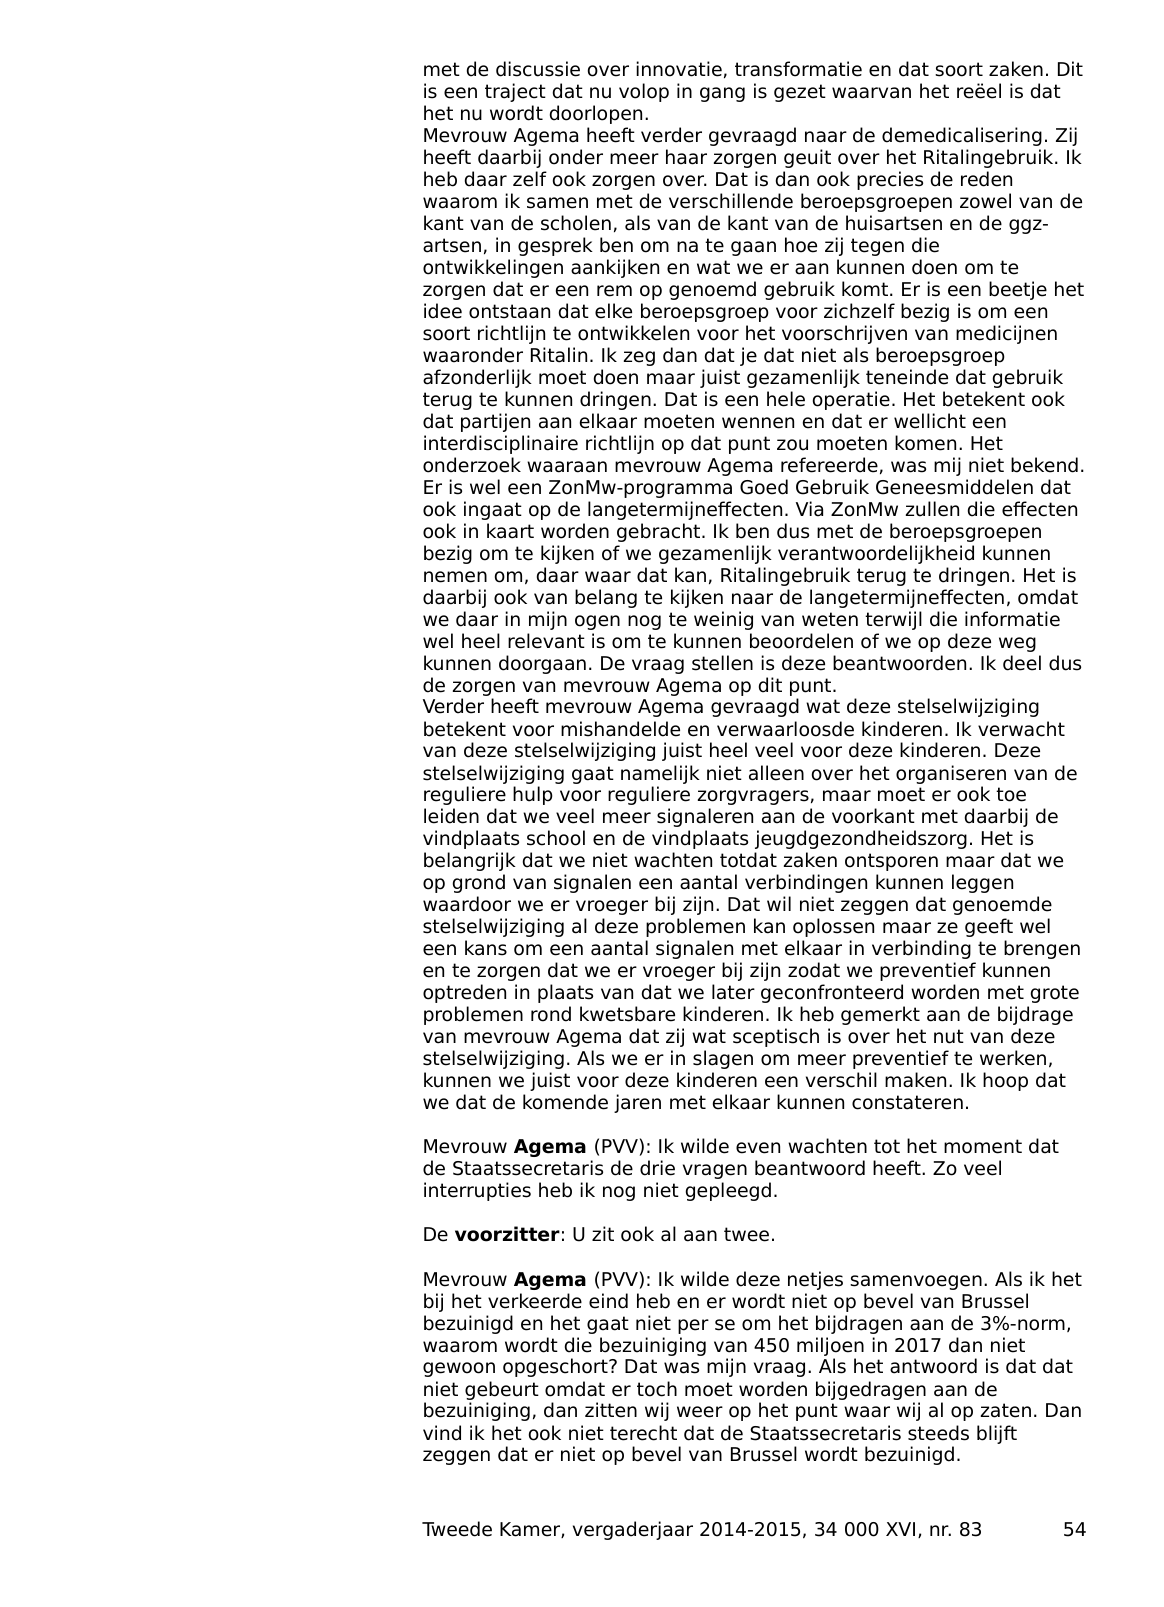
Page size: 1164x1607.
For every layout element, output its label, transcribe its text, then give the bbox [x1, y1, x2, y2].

text Mevrouw Agema (PVV): Ik wilde even wachten tot het moment dat de Staatssecretaris de drie vragen beantwoord heeft. Zo veel interrupties heb ik nog niet gepleegd. [422, 1136, 1087, 1202]
text Mevrouw Agema heeft verder gevraagd naar de demedicalisering. Zij heeft daarbij onder meer haar zorgen geuit over het Ritalingebruik. Ik heb daar zelf ook zorgen over. Dat is dan ook precies de reden waarom ik samen met de verschillende beroepsgroepen zowel van de kant van de scholen, als van de kant van de huisartsen en de ggz-artsen, in gesprek ben om na te gaan hoe zij tegen die ontwikkelingen aankijken en wat we er aan kunnen doen om te zorgen dat er een rem op genoemd gebruik komt. Er is een beetje het idee ontstaan dat elke beroepsgroep voor zichzelf bezig is om een soort richtlijn te ontwikkelen voor het voorschrijven van medicijnen waaronder Ritalin. Ik zeg dan dat je dat niet als beroepsgroep afzonderlijk moet doen maar juist gezamenlijk teneinde dat gebruik terug te kunnen dringen. Dat is een hele operatie. Het betekent ook dat partijen aan elkaar moeten wennen en dat er wellicht een interdisciplinaire richtlijn op dat punt zou moeten komen. Het onderzoek waaraan mevrouw Agema refereerde, was mij niet bekend. Er is wel een ZonMw-programma Goed Gebruik Geneesmiddelen dat ook ingaat op de langetermijneffecten. Via ZonMw zullen die effecten ook in kaart worden gebracht. Ik ben dus met de beroepsgroepen bezig om te kijken of we gezamenlijk verantwoordelijkheid kunnen nemen om, daar waar dat kan, Ritalingebruik terug te dringen. Het is daarbij ook van belang te kijken naar de langetermijneffecten, omdat we daar in mijn ogen nog te weinig van weten terwijl die informatie wel heel relevant is om te kunnen beoordelen of we op deze weg kunnen doorgaan. De vraag stellen is deze beantwoorden. Ik deel dus de zorgen van mevrouw Agema op dit punt. [422, 125, 1087, 696]
text met de discussie over innovatie, transformatie en dat soort zaken. Dit is een traject dat nu volop in gang is gezet waarvan het reëel is dat het nu wordt doorlopen. [422, 59, 1087, 125]
text De voorzitter: U zit ook al aan twee. [422, 1224, 1087, 1246]
text Mevrouw Agema (PVV): Ik wilde deze netjes samenvoegen. Als ik het bij het verkeerde eind heb en er wordt niet op bevel van Brussel bezuinigd en het gaat niet per se om het bijdragen aan de 3%-norm, waarom wordt die bezuiniging van 450 miljoen in 2017 dan niet gewoon opgeschort? Dat was mijn vraag. Als het antwoord is dat dat niet gebeurt omdat er toch moet worden bijgedragen aan de bezuiniging, dan zitten wij weer op het punt waar wij al op zaten. Dan vind ik het ook niet terecht dat de Staatssecretaris steeds blijft zeggen dat er niet op bevel van Brussel wordt bezuinigd. [422, 1268, 1087, 1466]
text Verder heeft mevrouw Agema gevraagd wat deze stelselwijziging betekent voor mishandelde en verwaarloosde kinderen. Ik verwacht van deze stelselwijziging juist heel veel voor deze kinderen. Deze stelselwijziging gaat namelijk niet alleen over het organiseren van de reguliere hulp voor reguliere zorgvragers, maar moet er ook toe leiden dat we veel meer signaleren aan de voorkant met daarbij de vindplaats school en de vindplaats jeugdgezondheidszorg. Het is belangrijk dat we niet wachten totdat zaken ontsporen maar dat we op grond van signalen een aantal verbindingen kunnen leggen waardoor we er vroeger bij zijn. Dat wil niet zeggen dat genoemde stelselwijziging al deze problemen kan oplossen maar ze geeft wel een kans om een aantal signalen met elkaar in verbinding te brengen en te zorgen dat we er vroeger bij zijn zodat we preventief kunnen optreden in plaats van dat we later geconfronteerd worden met grote problemen rond kwetsbare kinderen. Ik heb gemerkt aan de bijdrage van mevrouw Agema dat zij wat sceptisch is over het nut van deze stelselwijziging. Als we er in slagen om meer preventief te werken, kunnen we juist voor deze kinderen een verschil maken. Ik hoop dat we dat de komende jaren met elkaar kunnen constateren. [422, 696, 1087, 1114]
